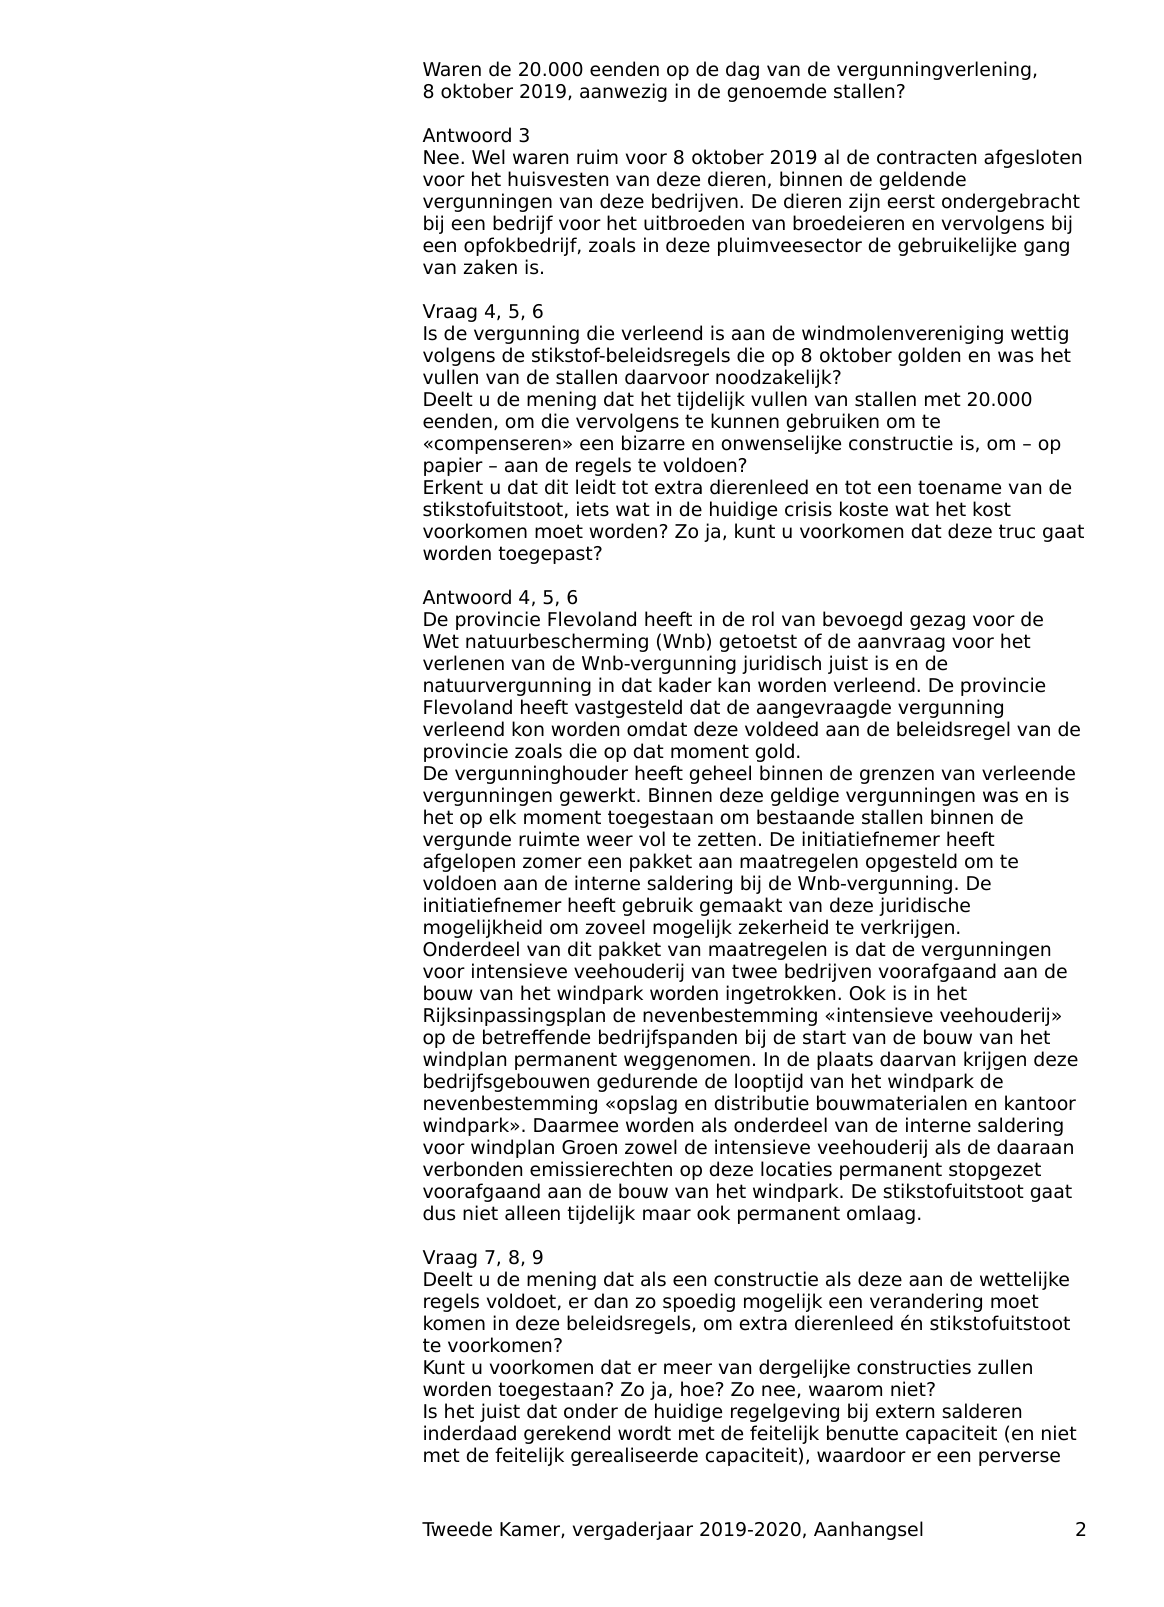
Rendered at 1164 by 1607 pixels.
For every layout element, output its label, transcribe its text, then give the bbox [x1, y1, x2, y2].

text Is de vergunning die verleend is aan de windmolenvereniging wettig volgens de stikstof-beleidsregels die op 8 oktober golden en was het vullen van de stallen daarvoor noodzakelijk? [422, 323, 1087, 389]
text Antwoord 3 [422, 125, 1087, 147]
text Is het juist dat onder de huidige regelgeving bij extern salderen inderdaad gerekend wordt met de feitelijk benutte capaciteit (en niet met de feitelijk gerealiseerde capaciteit), waardoor er een perverse [422, 1401, 1087, 1467]
text Deelt u de mening dat als een constructie als deze aan de wettelijke regels voldoet, er dan zo spoedig mogelijk een verandering moet komen in deze beleidsregels, om extra dierenleed én stikstofuitstoot te voorkomen? [422, 1269, 1087, 1357]
text Waren de 20.000 eenden op de dag van de vergunningverlening, 8 oktober 2019, aanwezig in de genoemde stallen? [422, 59, 1087, 103]
text De vergunninghouder heeft geheel binnen de grenzen van verleende vergunningen gewerkt. Binnen deze geldige vergunningen was en is het op elk moment toegestaan om bestaande stallen binnen de vergunde ruimte weer vol te zetten. De initiatiefnemer heeft afgelopen zomer een pakket aan maatregelen opgesteld om te voldoen aan de interne saldering bij de Wnb-vergunning. De initiatiefnemer heeft gebruik gemaakt van deze juridische mogelijkheid om zoveel mogelijk zekerheid te verkrijgen. [422, 763, 1087, 939]
text Kunt u voorkomen dat er meer van dergelijke constructies zullen worden toegestaan? Zo ja, hoe? Zo nee, waarom niet? [422, 1357, 1087, 1401]
text Erkent u dat dit leidt tot extra dierenleed en tot een toename van de stikstofuitstoot, iets wat in de huidige crisis koste wat het kost voorkomen moet worden? Zo ja, kunt u voorkomen dat deze truc gaat worden toegepast? [422, 477, 1087, 565]
text Antwoord 4, 5, 6 [422, 587, 1087, 609]
text De provincie Flevoland heeft in de rol van bevoegd gezag voor de Wet natuurbescherming (Wnb) getoetst of de aanvraag voor het verlenen van de Wnb-vergunning juridisch juist is en de natuurvergunning in dat kader kan worden verleend. De provincie Flevoland heeft vastgesteld dat de aangevraagde vergunning verleend kon worden omdat deze voldeed aan de beleidsregel van de provincie zoals die op dat moment gold. [422, 609, 1087, 763]
text Nee. Wel waren ruim voor 8 oktober 2019 al de contracten afgesloten voor het huisvesten van deze dieren, binnen de geldende vergunningen van deze bedrijven. De dieren zijn eerst ondergebracht bij een bedrijf voor het uitbroeden van broedeieren en vervolgens bij een opfokbedrijf, zoals in deze pluimveesector de gebruikelijke gang van zaken is. [422, 147, 1087, 279]
text Vraag 4, 5, 6 [422, 301, 1087, 323]
text Onderdeel van dit pakket van maatregelen is dat de vergunningen voor intensieve veehouderij van twee bedrijven voorafgaand aan de bouw van het windpark worden ingetrokken. Ook is in het Rijksinpassingsplan de nevenbestemming «intensieve veehouderij» op de betreffende bedrijfspanden bij de start van de bouw van het windplan permanent weggenomen. In de plaats daarvan krijgen deze bedrijfsgebouwen gedurende de looptijd van het windpark de nevenbestemming «opslag en distributie bouwmaterialen en kantoor windpark». Daarmee worden als onderdeel van de interne saldering voor windplan Groen zowel de intensieve veehouderij als de daaraan verbonden emissierechten op deze locaties permanent stopgezet voorafgaand aan de bouw van het windpark. De stikstofuitstoot gaat dus niet alleen tijdelijk maar ook permanent omlaag. [422, 939, 1087, 1224]
text Vraag 7, 8, 9 [422, 1247, 1087, 1269]
text Deelt u de mening dat het tijdelijk vullen van stallen met 20.000 eenden, om die vervolgens te kunnen gebruiken om te «compenseren» een bizarre en onwenselijke constructie is, om – op papier – aan de regels te voldoen? [422, 389, 1087, 477]
